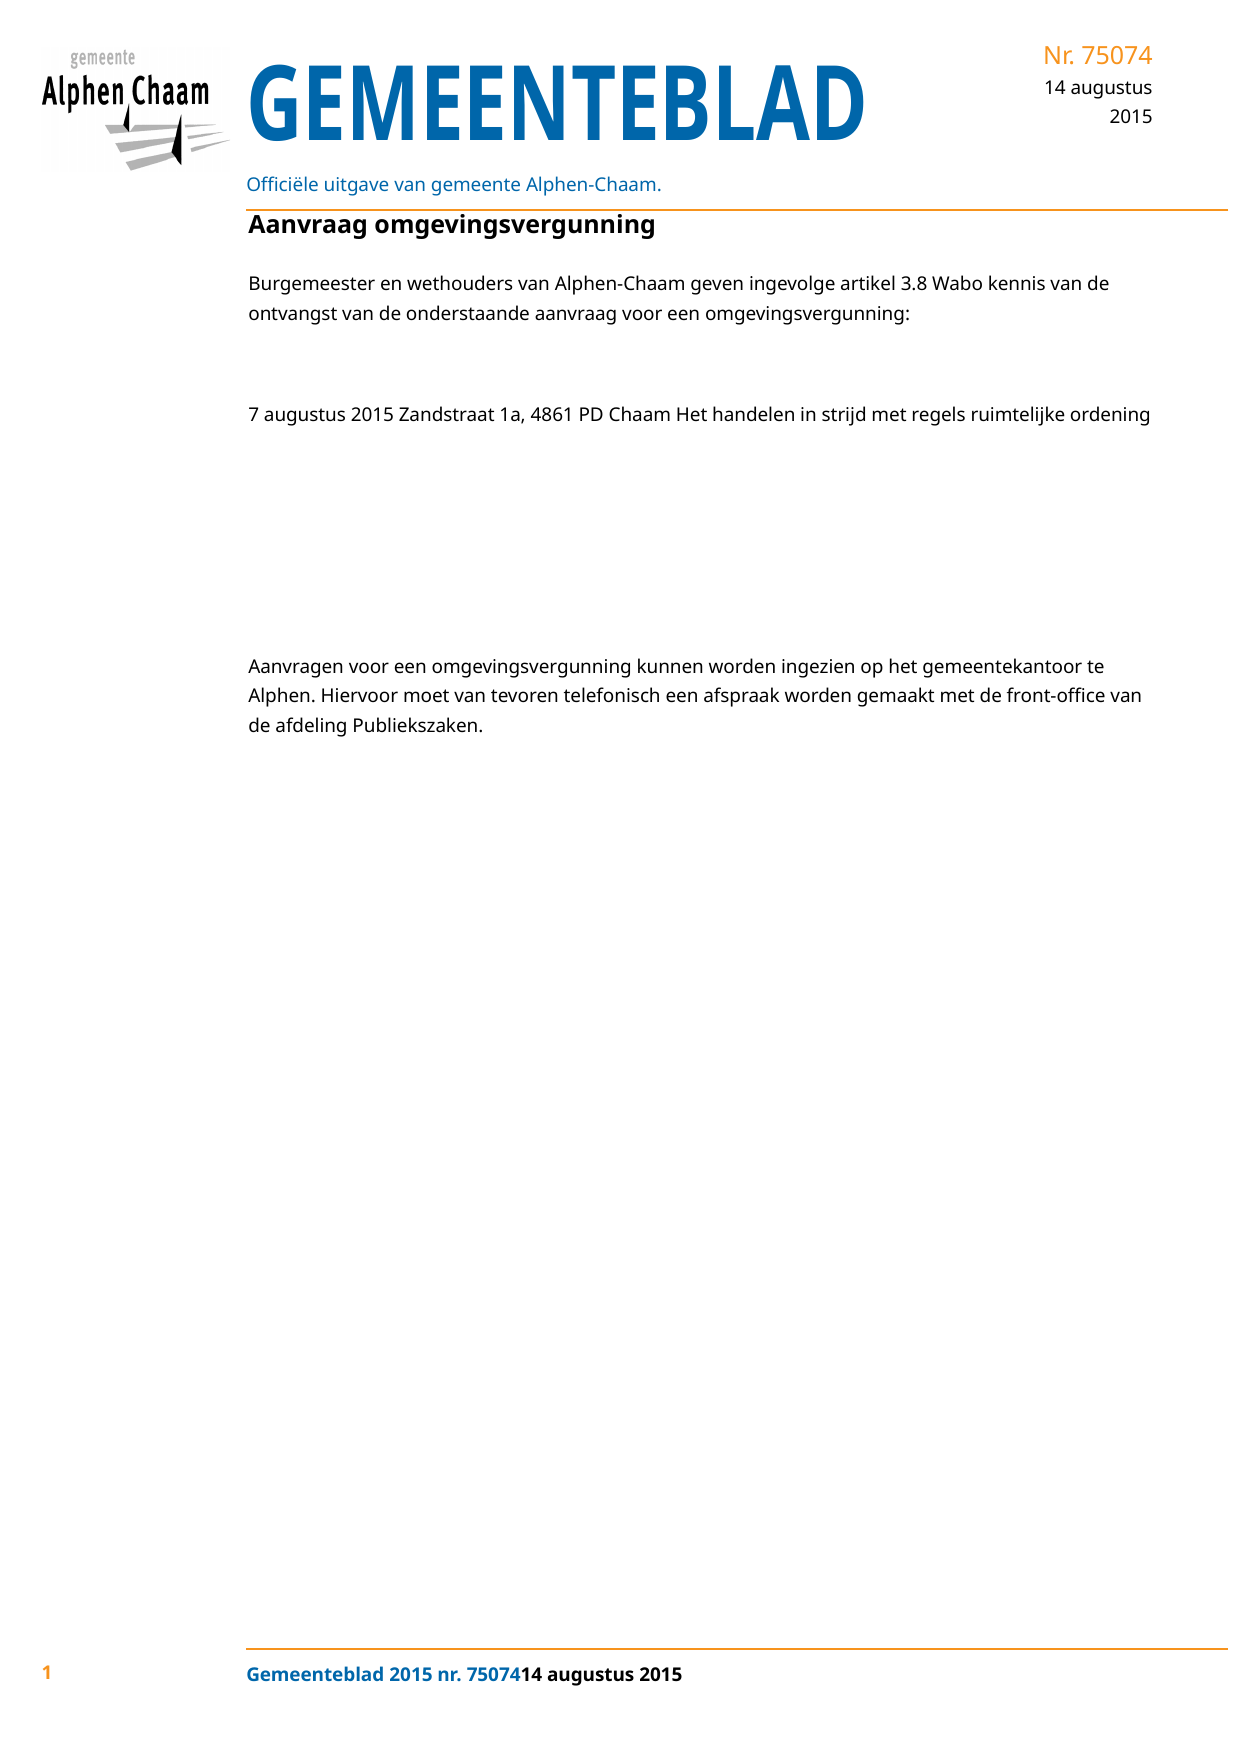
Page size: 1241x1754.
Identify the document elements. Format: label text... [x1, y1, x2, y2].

text Aanvraag omgevingsvergunning [248, 211, 1152, 241]
text Aanvragen voor een omgevingsvergunning kunnen worden ingezien op het gemeentekantoor te Alphen. Hiervoor moet van tevoren telefonisch een afspraak worden gemaakt met de front-office van de afdeling Publiekszaken. [248, 653, 1152, 738]
picture [41, 47, 231, 172]
text 7 augustus 2015 Zandstraat 1a, 4861 PD Chaam Het handelen in strijd met regels ruimtelijke ordening [248, 401, 1152, 426]
text Burgemeester en wethouders van Alphen-Chaam geven ingevolge artikel 3.8 Wabo kennis van de ontvangst van de onderstaande aanvraag voor een omgevingsvergunning: [248, 270, 1152, 326]
